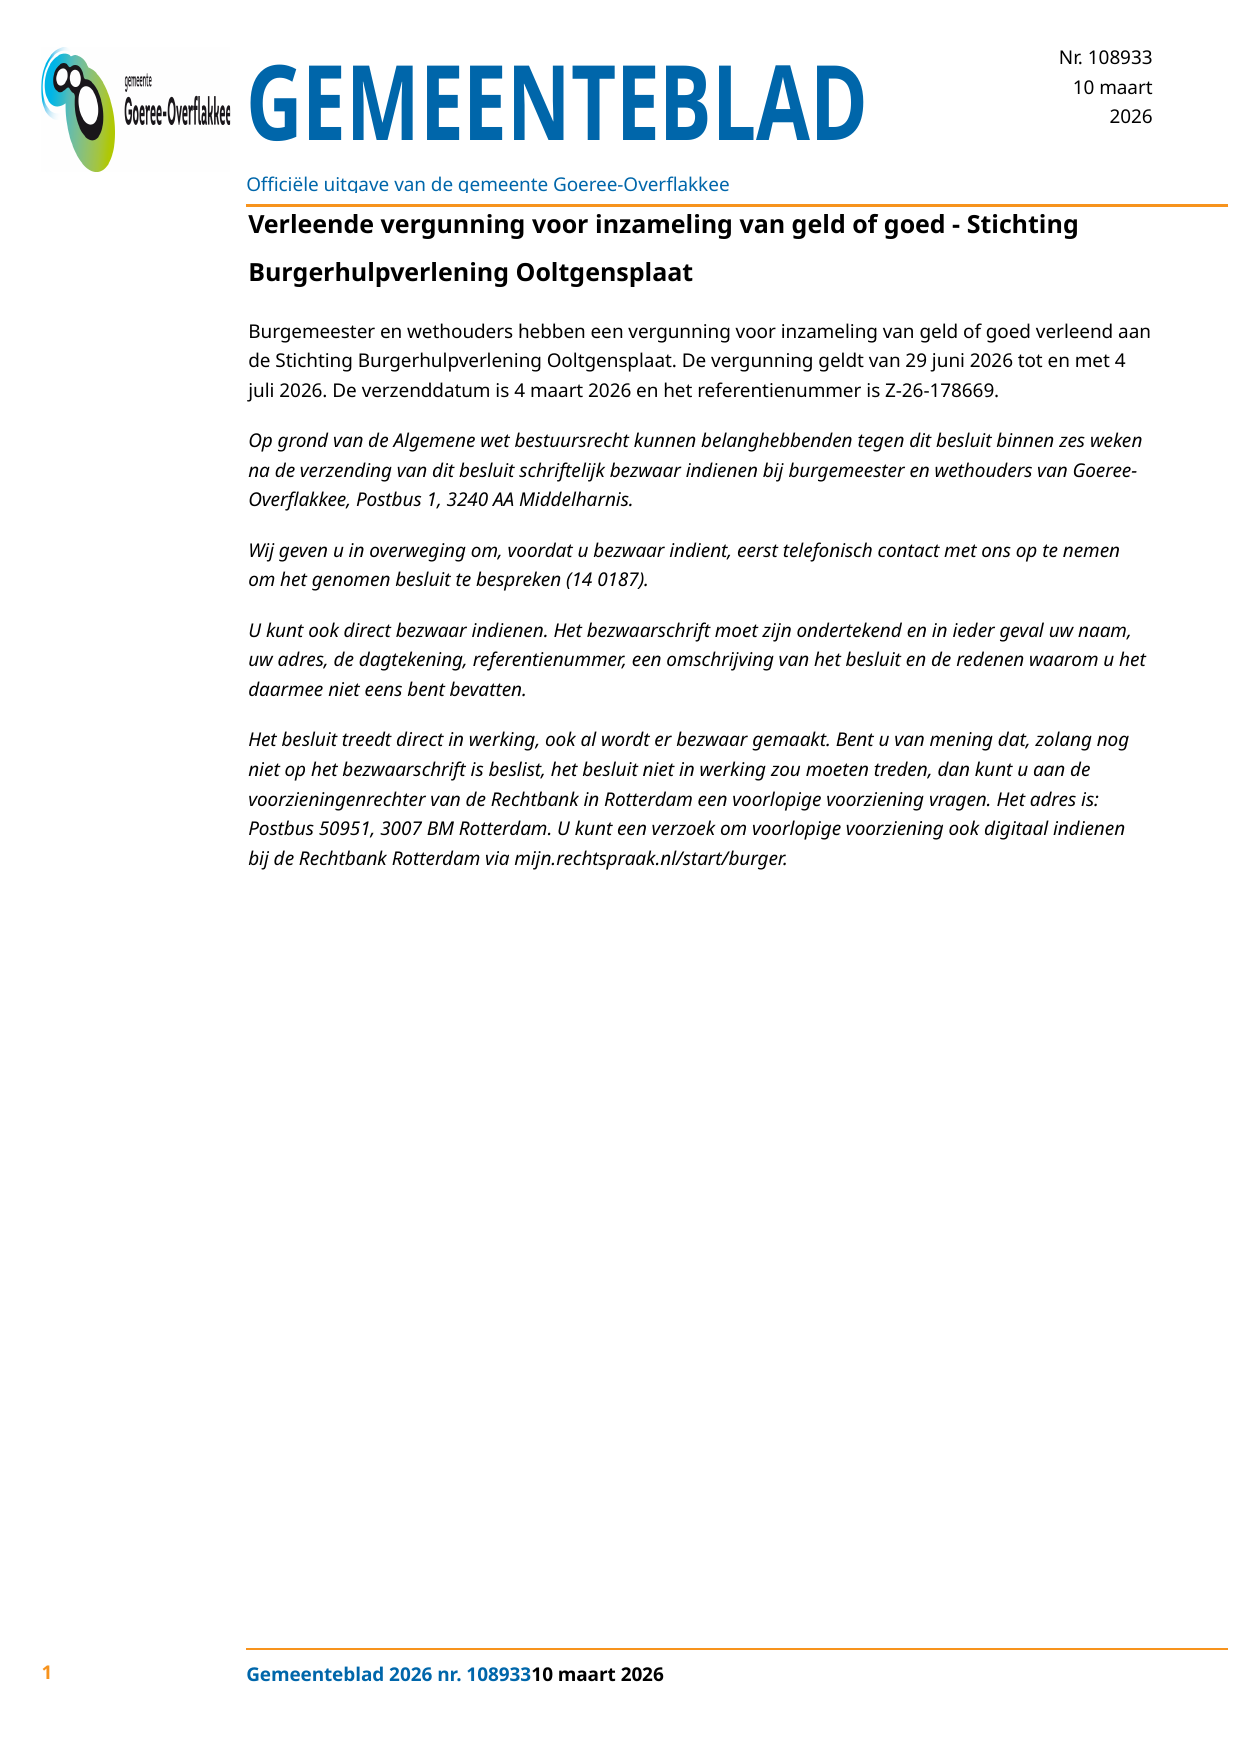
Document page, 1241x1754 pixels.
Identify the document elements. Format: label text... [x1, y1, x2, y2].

text Het besluit treedt direct in werking, ook al wordt er bezwaar gemaakt. Bent u van mening dat, zolang nog niet op het bezwaarschrift is beslist, het besluit niet in werking zou moeten treden, dan kunt u aan de voorzieningenrechter van de Rechtbank in Rotterdam een voorlopige voorziening vragen. Het adres is: Postbus 50951, 3007 BM Rotterdam. U kunt een verzoek om voorlopige voorziening ook digitaal indienen bij de Rechtbank Rotterdam via mijn.rechtspraak.nl/start/burger. [248, 727, 1152, 871]
text Op grond van de Algemene wet bestuursrecht kunnen belanghebbenden tegen dit besluit binnen zes weken na de verzending van dit besluit schriftelijk bezwaar indienen bij burgemeester en wethouders van Goeree-Overflakkee, Postbus 1, 3240 AA Middelharnis. [248, 427, 1152, 512]
text U kunt ook direct bezwaar indienen. Het bezwaarschrift moet zijn ondertekend en in ieder geval uw naam, uw adres, de dagtekening, referentienummer, een omschrijving van het besluit en de redenen waarom u het daarmee niet eens bent bevatten. [248, 617, 1152, 702]
picture [41, 47, 231, 172]
text Wij geven u in overweging om, voordat u bezwaar indient, eerst telefonisch contact met ons op te nemen om het genomen besluit te bespreken (14 0187). [248, 537, 1152, 592]
text Burgemeester en wethouders hebben een vergunning voor inzameling van geld of goed verleend aan de Stichting Burgerhulpverlening Ooltgensplaat. De vergunning geldt van 29 juni 2026 tot en met 4 juli 2026. De verzenddatum is 4 maart 2026 en het referentienummer is Z-26-178669. [248, 318, 1152, 403]
text Verleende vergunning voor inzameling van geld of goed - Stichting Burgerhulpverlening Ooltgensplaat [248, 207, 1152, 288]
